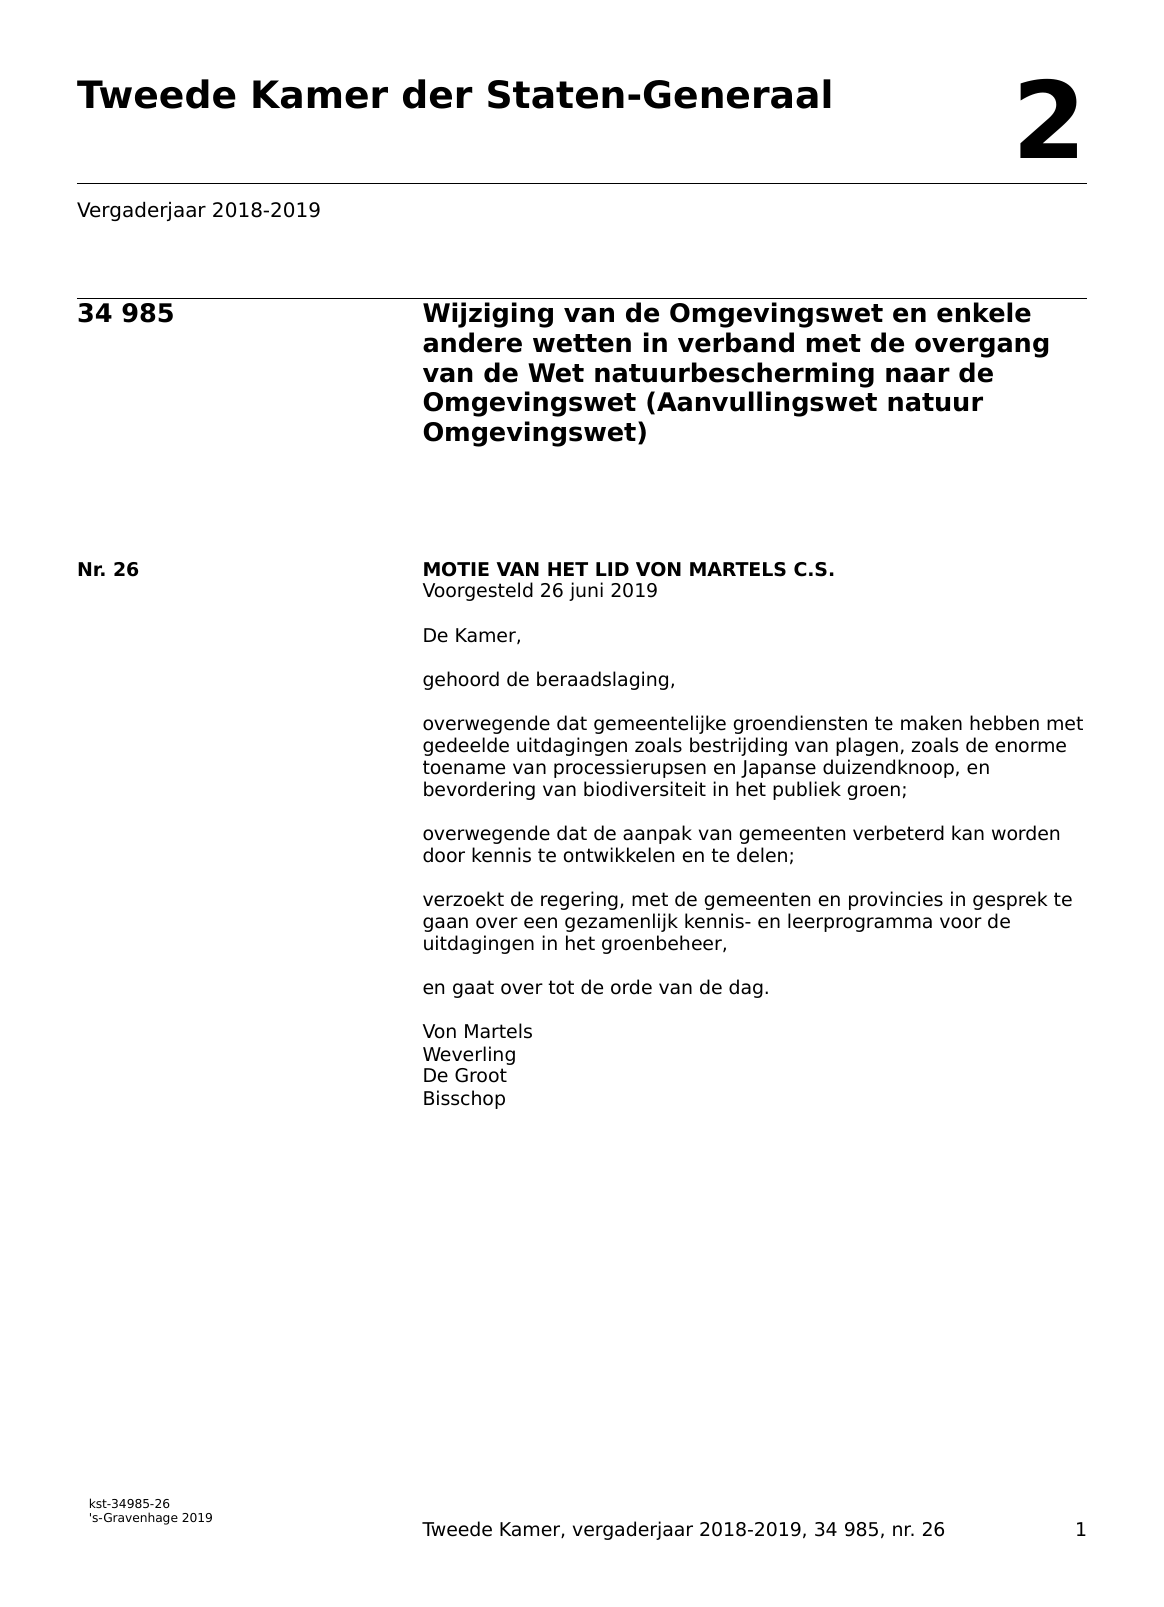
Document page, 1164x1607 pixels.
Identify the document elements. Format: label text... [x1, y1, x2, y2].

text Bisschop [422, 1087, 1087, 1109]
text verzoekt de regering, met de gemeenten en provincies in gesprek te gaan over een gezamenlijk kennis- en leerprogramma voor de uitdagingen in het groenbeheer, [422, 889, 1087, 955]
text Voorgesteld 26 juni 2019 [422, 580, 1087, 602]
text Weverling [422, 1043, 1087, 1065]
table_cell Vergaderjaar 2018-2019 [77, 184, 1087, 298]
text gehoord de beraadslaging, [422, 669, 1087, 691]
text en gaat over tot de orde van de dag. [422, 977, 1087, 999]
subtitle Nr. 26 MOTIE VAN HET LID VON MARTELS C.S. [77, 558, 1087, 580]
text De Kamer, [422, 624, 1087, 647]
table_header 2 [886, 59, 1087, 183]
text overwegende dat gemeentelijke groendiensten te maken hebben met gedeelde uitdagingen zoals bestrijding van plagen, zoals de enorme toename van processierupsen en Japanse duizendknoop, en bevordering van biodiversiteit in het publiek groen; [422, 713, 1087, 801]
text De Groot [422, 1065, 1087, 1087]
text kst-34985-26 [88, 1497, 323, 1511]
text Von Martels [422, 1021, 1087, 1043]
table_header Tweede Kamer der Staten-Generaal [77, 59, 886, 183]
text overwegende dat de aanpak van gemeenten verbeterd kan worden door kennis te ontwikkelen en te delen; [422, 823, 1087, 867]
subtitle 34 985 Wijziging van de Omgevingswet en enkele andere wetten in verband met de overgang van de Wet natuurbescherming naar de Omgevingswet (Aanvullingswet natuur Omgevingswet) [77, 299, 1087, 447]
text 's-Gravenhage 2019 [88, 1511, 323, 1525]
